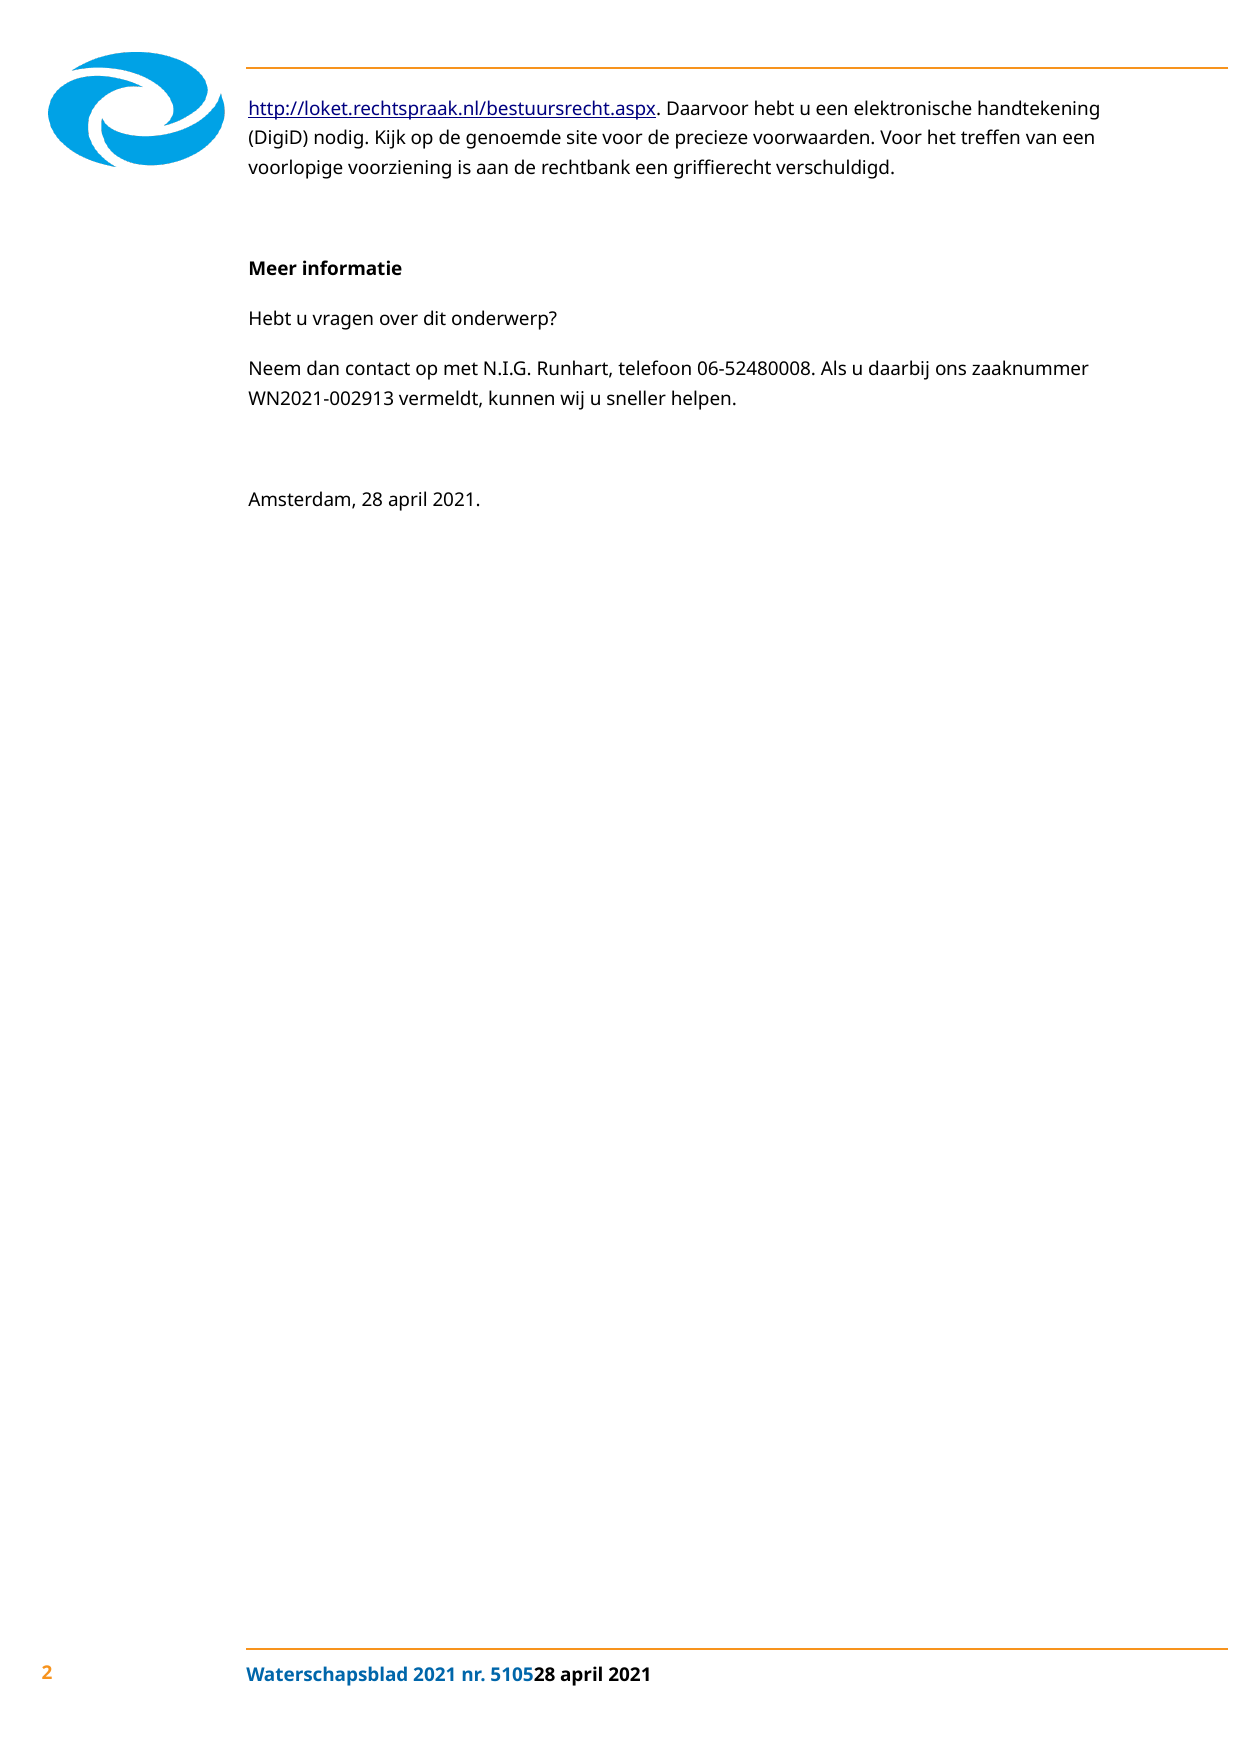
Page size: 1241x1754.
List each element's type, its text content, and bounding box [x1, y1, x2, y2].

picture [41, 47, 231, 172]
text Neem dan contact op met N.I.G. Runhart, telefoon 06-52480008. Als u daarbij ons zaaknummer WN2021-002913 vermeldt, kunnen wij u sneller helpen. [248, 356, 1152, 411]
text Meer informatie [248, 255, 1152, 281]
text Amsterdam, 28 april 2021. [248, 486, 1152, 512]
text http://loket.rechtspraak.nl/bestuursrecht.aspx. Daarvoor hebt u een elektronische handtekening (DigiD) nodig. Kijk op de genoemde site voor de precieze voorwaarden. Voor het treffen van een voorlopige voorziening is aan de rechtbank een griffierecht verschuldigd. [248, 95, 1152, 180]
text Hebt u vragen over dit onderwerp? [248, 305, 1152, 331]
